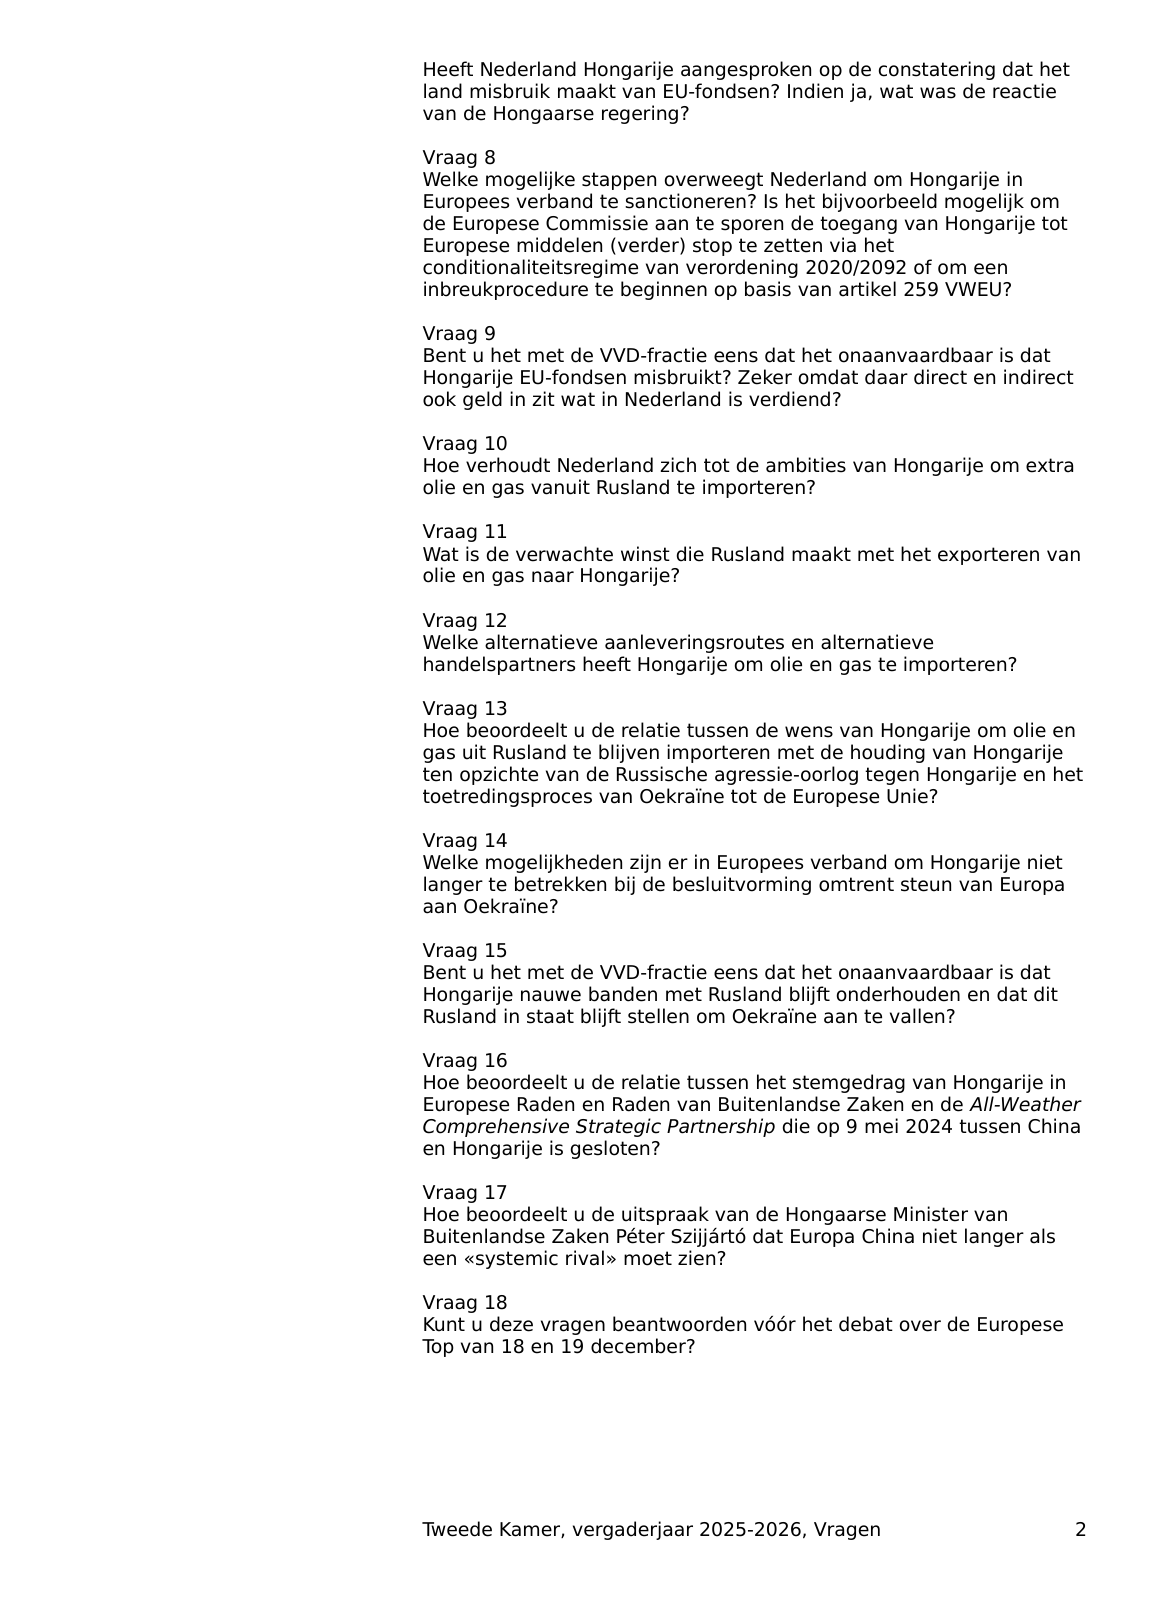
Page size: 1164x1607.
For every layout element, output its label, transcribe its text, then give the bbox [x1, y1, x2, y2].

text Kunt u deze vragen beantwoorden vóór het debat over de Europese Top van 18 en 19 december? [422, 1314, 1087, 1358]
text Hoe beoordeelt u de uitspraak van de Hongaarse Minister van Buitenlandse Zaken Péter Szijjártó dat Europa China niet langer als een «systemic rival» moet zien? [422, 1204, 1087, 1270]
text Vraag 12 [422, 609, 1087, 632]
text Bent u het met de VVD-fractie eens dat het onaanvaardbaar is dat Hongarije EU-fondsen misbruikt? Zeker omdat daar direct en indirect ook geld in zit wat in Nederland is verdiend? [422, 345, 1087, 411]
text Vraag 8 [422, 147, 1087, 169]
text Welke mogelijkheden zijn er in Europees verband om Hongarije niet langer te betrekken bij de besluitvorming omtrent steun van Europa aan Oekraïne? [422, 852, 1087, 918]
text Vraag 10 [422, 433, 1087, 455]
text Vraag 11 [422, 521, 1087, 543]
text Wat is de verwachte winst die Rusland maakt met het exporteren van olie en gas naar Hongarije? [422, 543, 1087, 587]
text Hoe beoordeelt u de relatie tussen de wens van Hongarije om olie en gas uit Rusland te blijven importeren met de houding van Hongarije ten opzichte van de Russische agressie-oorlog tegen Hongarije en het toetredingsproces van Oekraïne tot de Europese Unie? [422, 720, 1087, 808]
text Welke mogelijke stappen overweegt Nederland om Hongarije in Europees verband te sanctioneren? Is het bijvoorbeeld mogelijk om de Europese Commissie aan te sporen de toegang van Hongarije tot Europese middelen (verder) stop te zetten via het conditionaliteitsregime van verordening 2020/2092 of om een inbreukprocedure te beginnen op basis van artikel 259 VWEU? [422, 169, 1087, 301]
text Heeft Nederland Hongarije aangesproken op de constatering dat het land misbruik maakt van EU-fondsen? Indien ja, wat was de reactie van de Hongaarse regering? [422, 59, 1087, 125]
text Hoe beoordeelt u de relatie tussen het stemgedrag van Hongarije in Europese Raden en Raden van Buitenlandse Zaken en de All-Weather Comprehensive Strategic Partnership die op 9 mei 2024 tussen China en Hongarije is gesloten? [422, 1072, 1087, 1160]
text Vraag 15 [422, 940, 1087, 962]
text Vraag 17 [422, 1182, 1087, 1204]
text Hoe verhoudt Nederland zich tot de ambities van Hongarije om extra olie en gas vanuit Rusland te importeren? [422, 455, 1087, 499]
text Bent u het met de VVD-fractie eens dat het onaanvaardbaar is dat Hongarije nauwe banden met Rusland blijft onderhouden en dat dit Rusland in staat blijft stellen om Oekraïne aan te vallen? [422, 962, 1087, 1028]
text Welke alternatieve aanleveringsroutes en alternatieve handelspartners heeft Hongarije om olie en gas te importeren? [422, 632, 1087, 676]
text Vraag 16 [422, 1050, 1087, 1072]
text Vraag 9 [422, 323, 1087, 345]
text Vraag 18 [422, 1292, 1087, 1314]
text Vraag 14 [422, 830, 1087, 852]
text Vraag 13 [422, 698, 1087, 720]
